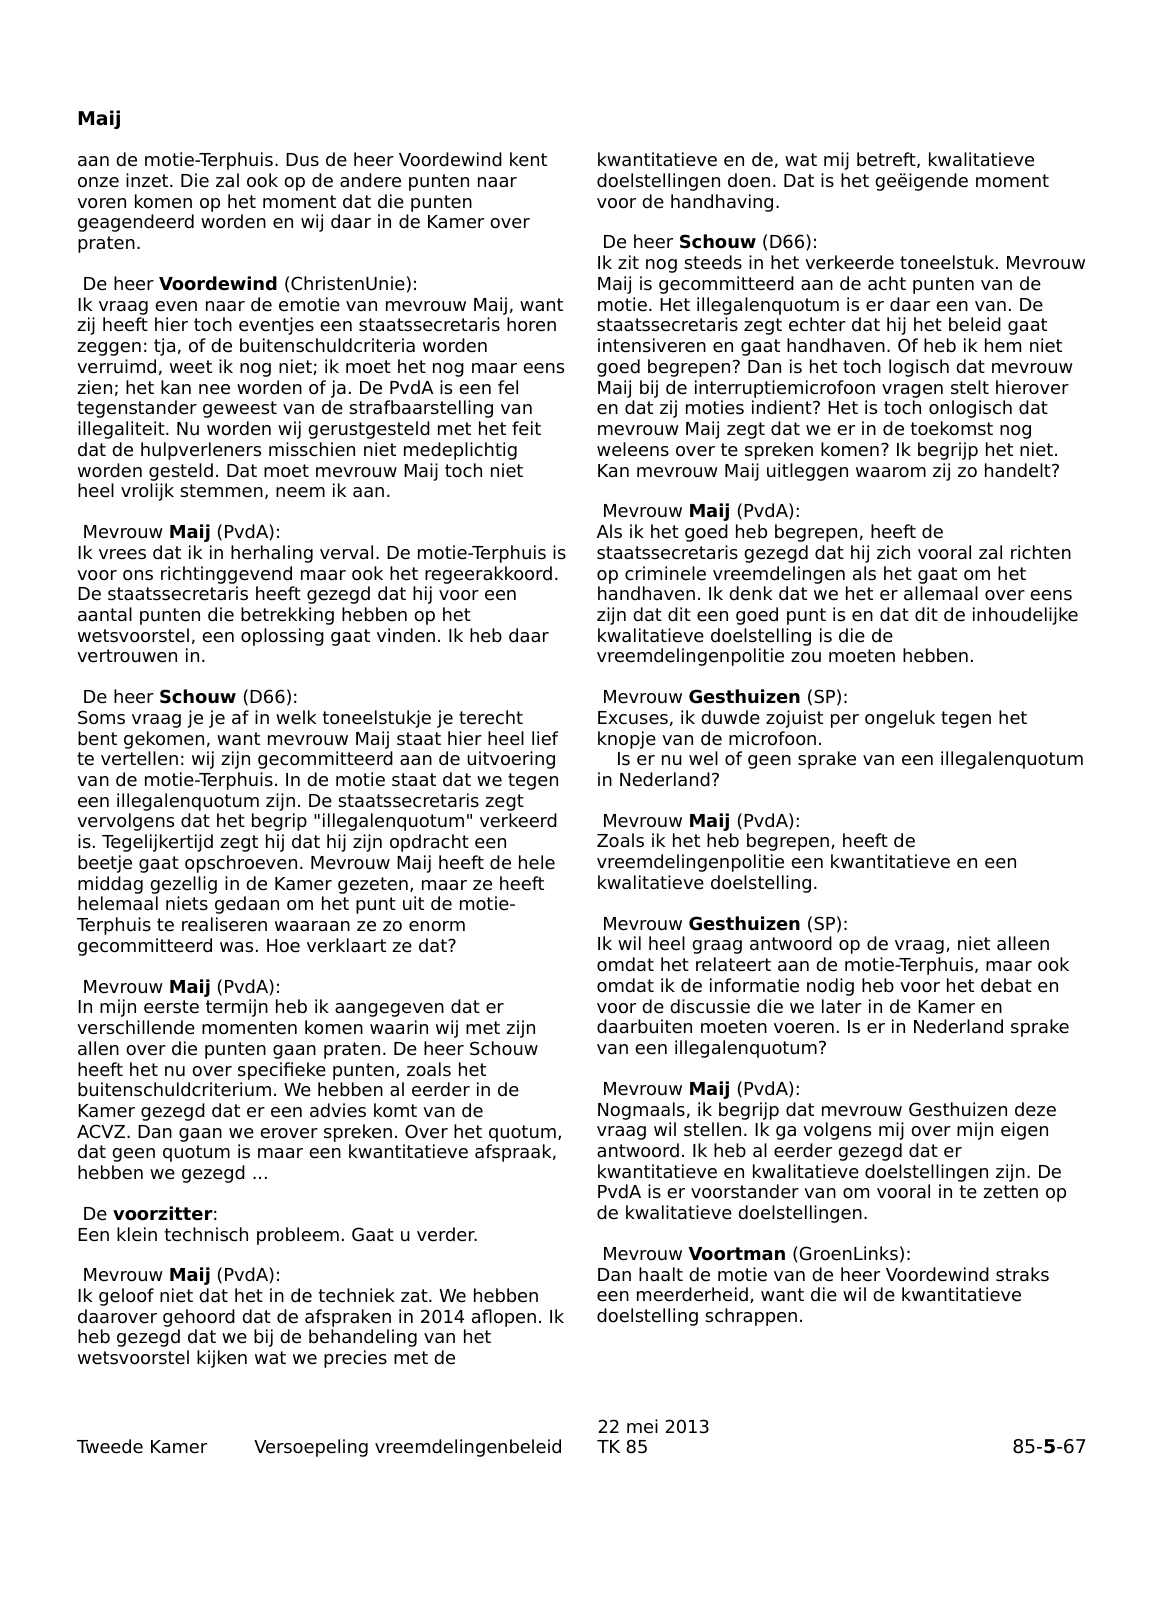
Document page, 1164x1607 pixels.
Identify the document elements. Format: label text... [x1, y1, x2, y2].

text aan de motie-Terphuis. Dus de heer Voordewind kent onze inzet. Die zal ook op de andere punten naar voren komen op het moment dat die punten geagendeerd worden en wij daar in de Kamer over praten. [77, 150, 567, 254]
text kwantitatieve en de, wat mij betreft, kwalitatieve doelstellingen doen. Dat is het geëigende moment voor de handhaving. [596, 150, 1087, 212]
text Mevrouw Maij (PvdA): [77, 1265, 567, 1286]
text Ik wil heel graag antwoord op de vraag, niet alleen omdat het relateert aan de motie-Terphuis, maar ook omdat ik de informatie nodig heb voor het debat en voor de discussie die we later in de Kamer en daarbuiten moeten voeren. Is er in Nederland sprake van een illegalenquotum? [596, 934, 1087, 1059]
text Mevrouw Gesthuizen (SP): [596, 913, 1087, 934]
text Excuses, ik duwde zojuist per ongeluk tegen het knopje van de microfoon. [596, 708, 1087, 749]
text Zoals ik het heb begrepen, heeft de vreemdelingenpolitie een kwantitatieve en een kwalitatieve doelstelling. [596, 831, 1087, 893]
text De heer Voordewind (ChristenUnie): [77, 274, 567, 294]
text De heer Schouw (D66): [596, 232, 1087, 253]
text Als ik het goed heb begrepen, heeft de staatssecretaris gezegd dat hij zich vooral zal richten op criminele vreemdelingen als het gaat om het handhaven. Ik denk dat we het er allemaal over eens zijn dat dit een goed punt is en dat dit de inhoudelijke kwalitatieve doelstelling is die de vreemdelingenpolitie zou moeten hebben. [596, 522, 1087, 667]
text Een klein technisch probleem. Gaat u verder. [77, 1224, 567, 1245]
text Mevrouw Gesthuizen (SP): [596, 687, 1087, 708]
text Mevrouw Maij (PvdA): [596, 501, 1087, 522]
text Ik vrees dat ik in herhaling verval. De motie-Terphuis is voor ons richtinggevend maar ook het regeerakkoord. De staatssecretaris heeft gezegd dat hij voor een aantal punten die betrekking hebben op het wetsvoorstel, een oplossing gaat vinden. Ik heb daar vertrouwen in. [77, 543, 567, 667]
text Mevrouw Maij (PvdA): [77, 522, 567, 543]
text Ik geloof niet dat het in de techniek zat. We hebben daarover gehoord dat de afspraken in 2014 aflopen. Ik heb gezegd dat we bij de behandeling van het wetsvoorstel kijken wat we precies met de [77, 1286, 567, 1369]
text Mevrouw Maij (PvdA): [596, 1079, 1087, 1099]
text Nogmaals, ik begrijp dat mevrouw Gesthuizen deze vraag wil stellen. Ik ga volgens mij over mijn eigen antwoord. Ik heb al eerder gezegd dat er kwantitatieve en kwalitatieve doelstellingen zijn. De PvdA is er voorstander van om vooral in te zetten op de kwalitatieve doelstellingen. [596, 1099, 1087, 1224]
text Dan haalt de motie van de heer Voordewind straks een meerderheid, want die wil de kwantitatieve doelstelling schrappen. [596, 1264, 1087, 1327]
text Mevrouw Maij (PvdA): [596, 811, 1087, 831]
text Soms vraag je je af in welk toneelstukje je terecht bent gekomen, want mevrouw Maij staat hier heel lief te vertellen: wij zijn gecommitteerd aan de uitvoering van de motie-Terphuis. In de motie staat dat we tegen een illegalenquotum zijn. De staatssecretaris zegt vervolgens dat het begrip "illegalenquotum" verkeerd is. Tegelijkertijd zegt hij dat hij zijn opdracht een beetje gaat opschroeven. Mevrouw Maij heeft de hele middag gezellig in de Kamer gezeten, maar ze heeft helemaal niets gedaan om het punt uit de motie-Terphuis te realiseren waaraan ze zo enorm gecommitteerd was. Hoe verklaart ze dat? [77, 708, 567, 956]
text Ik zit nog steeds in het verkeerde toneelstuk. Mevrouw Maij is gecommitteerd aan de acht punten van de motie. Het illegalenquotum is er daar een van. De staatssecretaris zegt echter dat hij het beleid gaat intensiveren en gaat handhaven. Of heb ik hem niet goed begrepen? Dan is het toch logisch dat mevrouw Maij bij de interruptiemicrofoon vragen stelt hierover en dat zij moties indient? Het is toch onlogisch dat mevrouw Maij zegt dat we er in de toekomst nog weleens over te spreken komen? Ik begrijp het niet. Kan mevrouw Maij uitleggen waarom zij zo handelt? [596, 253, 1087, 481]
text Ik vraag even naar de emotie van mevrouw Maij, want zij heeft hier toch eventjes een staatssecretaris horen zeggen: tja, of de buitenschuldcriteria worden verruimd, weet ik nog niet; ik moet het nog maar eens zien; het kan nee worden of ja. De PvdA is een fel tegenstander geweest van de strafbaarstelling van illegaliteit. Nu worden wij gerustgesteld met het feit dat de hulpverleners misschien niet medeplichtig worden gesteld. Dat moet mevrouw Maij toch niet heel vrolijk stemmen, neem ik aan. [77, 294, 567, 502]
text In mijn eerste termijn heb ik aangegeven dat er verschillende momenten komen waarin wij met zijn allen over die punten gaan praten. De heer Schouw heeft het nu over specifieke punten, zoals het buitenschuldcriterium. We hebben al eerder in de Kamer gezegd dat er een advies komt van de ACVZ. Dan gaan we erover spreken. Over het quotum, dat geen quotum is maar een kwantitatieve afspraak, hebben we gezegd ... [77, 997, 567, 1184]
text Mevrouw Maij (PvdA): [77, 976, 567, 997]
text De voorzitter: [77, 1204, 567, 1224]
text De heer Schouw (D66): [77, 687, 567, 708]
text Mevrouw Voortman (GroenLinks): [596, 1244, 1087, 1264]
text Is er nu wel of geen sprake van een illegalenquotum in Nederland? [596, 749, 1087, 791]
